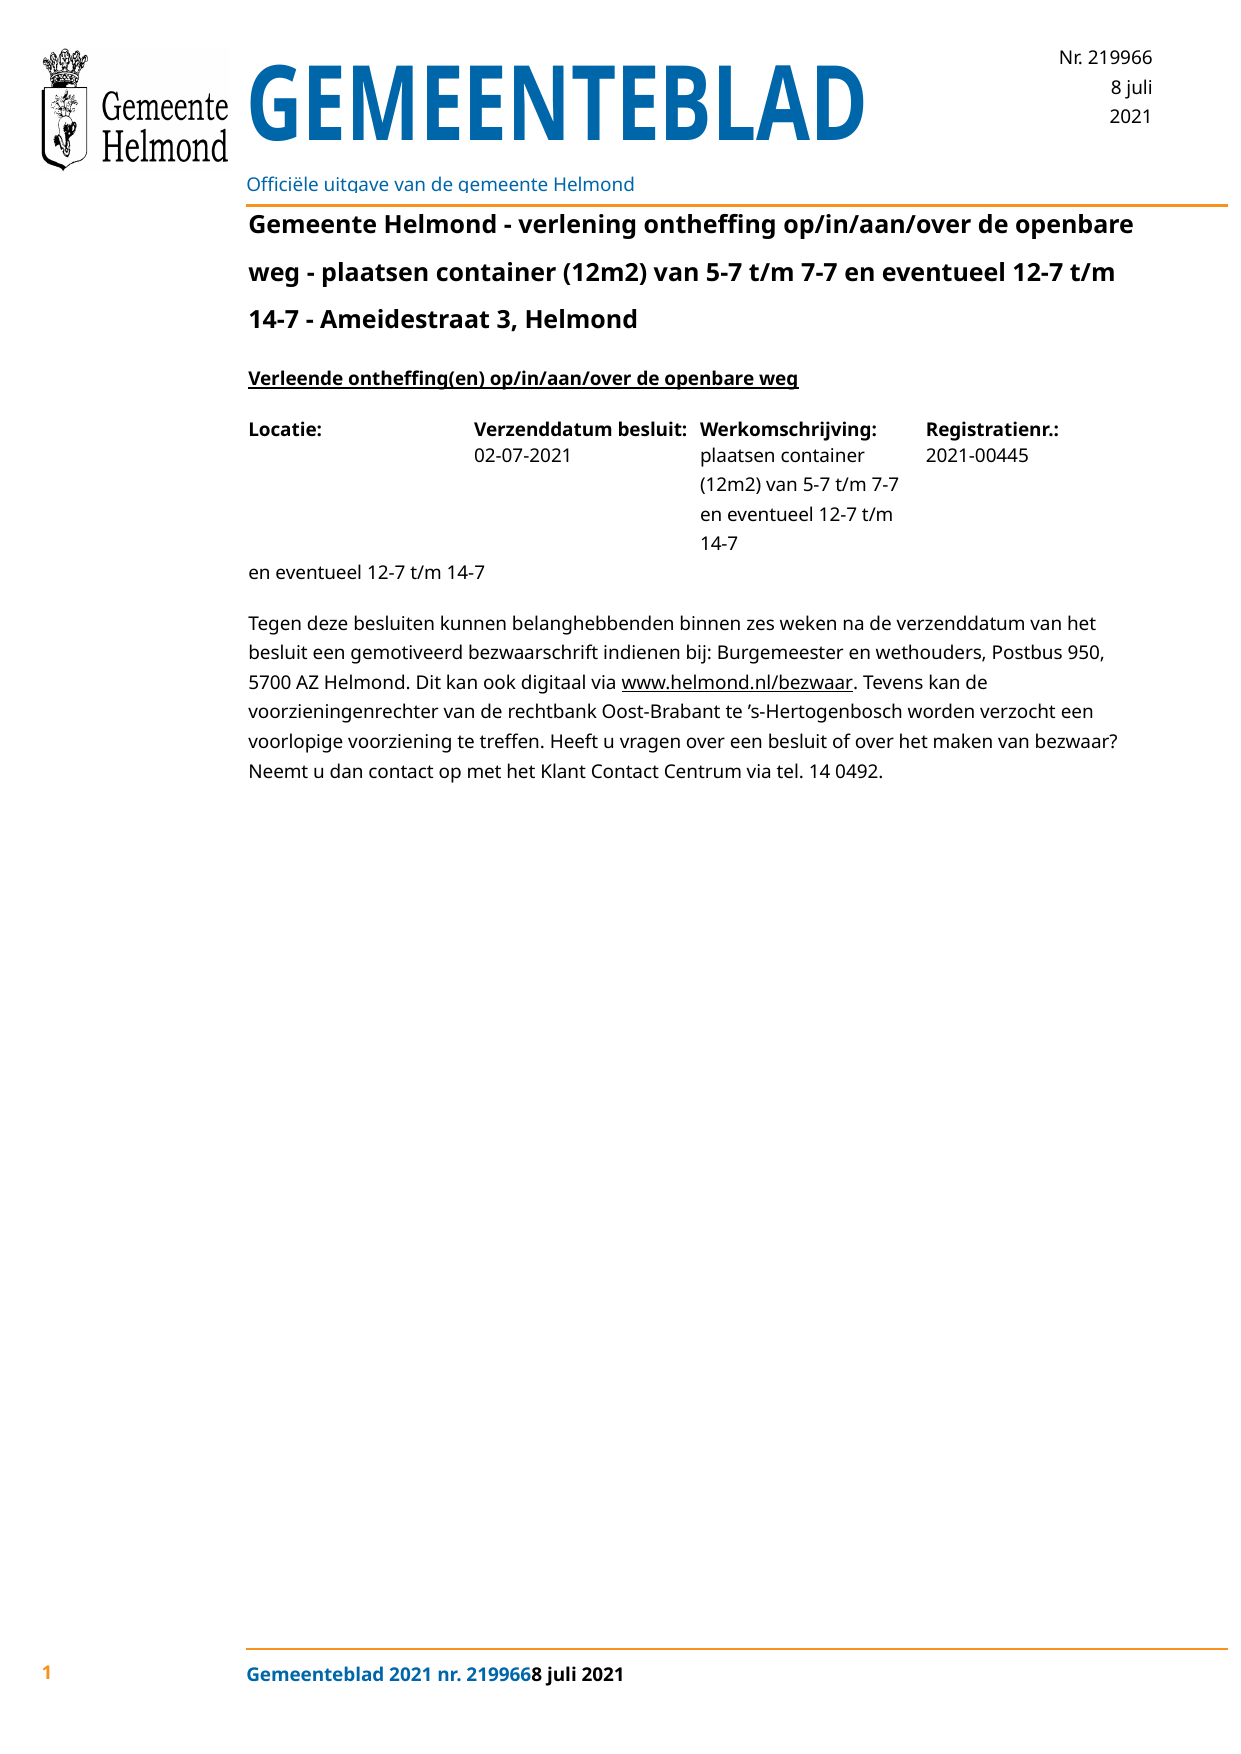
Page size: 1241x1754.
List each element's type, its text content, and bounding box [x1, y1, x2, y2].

picture [41, 47, 231, 172]
text Verleende ontheffing(en) op/in/aan/over de openbare weg [248, 366, 1152, 391]
table_cell plaatsen container (12m2) van 5-7 t/m 7-7 en eventueel 12-7 t/m 14-7 [700, 442, 926, 556]
table_header Verzenddatum besluit: [474, 416, 700, 442]
table_header Registratienr.: [926, 416, 1152, 442]
table_header Werkomschrijving: [700, 416, 926, 442]
text Gemeente Helmond - verlening ontheffing op/in/aan/over de openbare weg - plaatsen container (12m2) van 5-7 t/m 7-7 en eventueel 12-7 t/m 14-7 - Ameidestraat 3, Helmond [248, 207, 1152, 336]
text en eventueel 12-7 t/m 14-7 [248, 559, 1152, 585]
table_header Locatie: [248, 416, 474, 442]
table_cell 2021-00445 [926, 442, 1152, 556]
table_cell 02-07-2021 [474, 442, 700, 556]
text Tegen deze besluiten kunnen belanghebbenden binnen zes weken na de verzenddatum van het besluit een gemotiveerd bezwaarschrift indienen bij: Burgemeester en wethouders, Postbus 950, 5700 AZ Helmond. Dit kan ook digitaal via www.helmond.nl/bezwaar. Tevens kan de voorzieningenrechter van de rechtbank Oost-Brabant te ’s-Hertogenbosch worden verzocht een voorlopige voorziening te treffen. Heeft u vragen over een besluit of over het maken van bezwaar? Neemt u dan contact op met het Klant Contact Centrum via tel. 14 0492. [248, 610, 1152, 783]
table_cell [248, 442, 474, 556]
